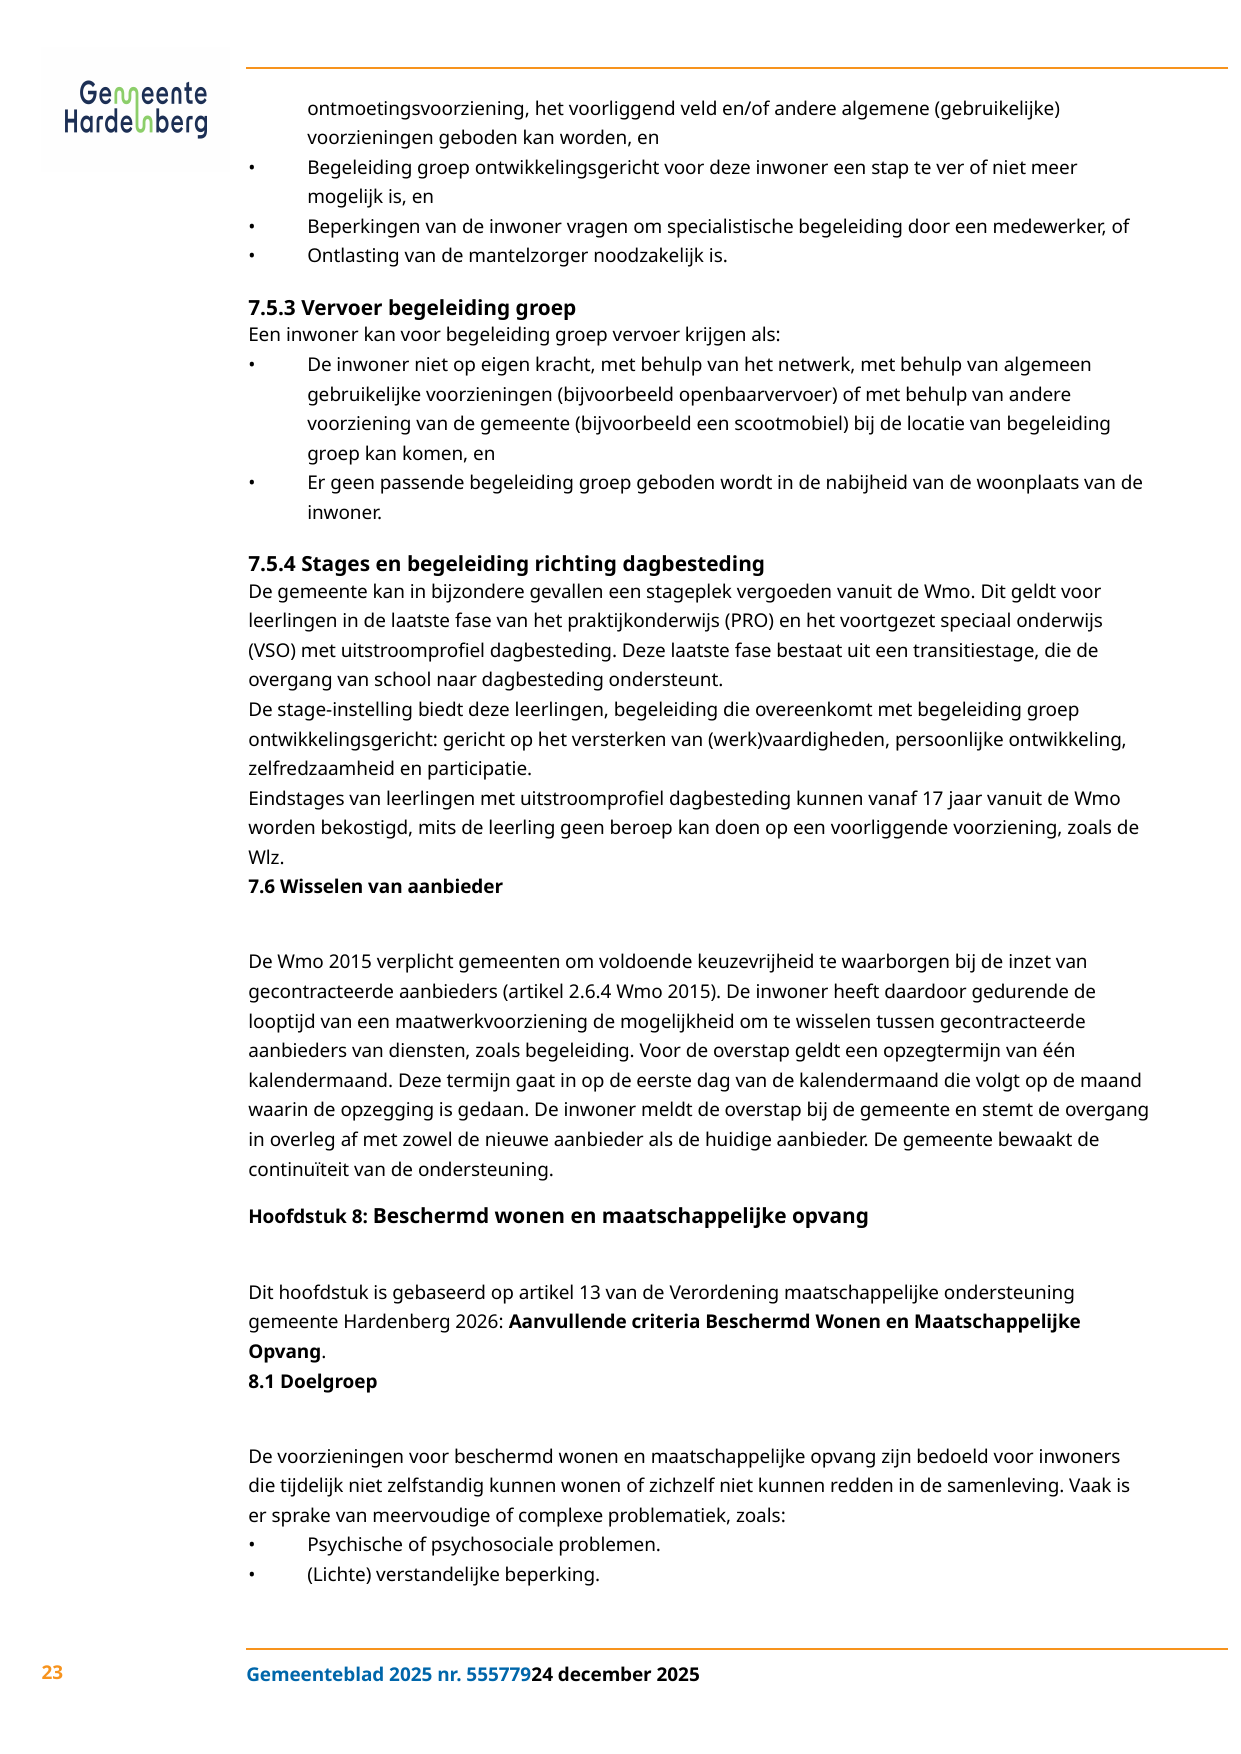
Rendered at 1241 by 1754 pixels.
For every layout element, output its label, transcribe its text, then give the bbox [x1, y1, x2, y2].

list Ontlasting van de mantelzorger noodzakelijk is. [248, 243, 1152, 268]
text Dit hoofdstuk is gebaseerd op artikel 13 van de Verordening maatschappelijke ondersteuning gemeente Hardenberg 2026: Aanvullende criteria Beschermd Wonen en Maatschappelijke Opvang. [248, 1279, 1152, 1364]
text Eindstages van leerlingen met uitstroomprofiel dagbesteding kunnen vanaf 17 jaar vanuit de Wmo worden bekostigd, mits de leerling geen beroep kan doen op een voorliggende voorziening, zoals de Wlz. [248, 785, 1152, 870]
text De Wmo 2015 verplicht gemeenten om voldoende keuzevrijheid te waarborgen bij de inzet van gecontracteerde aanbieders (artikel 2.6.4 Wmo 2015). De inwoner heeft daardoor gedurende de looptijd van een maatwerkvoorziening de mogelijkheid om te wisselen tussen gecontracteerde aanbieders van diensten, zoals begeleiding. Voor de overstap geldt een opzegtermijn van één kalendermaand. Deze termijn gaat in op de eerste dag van de kalendermaand die volgt op de maand waarin de opzegging is gedaan. De inwoner meldt de overstap bij de gemeente en stemt de overgang in overleg af met zowel de nieuwe aanbieder als de huidige aanbieder. De gemeente bewaakt de continuïteit van de ondersteuning. [248, 949, 1152, 1182]
list Beperkingen van de inwoner vragen om specialistische begeleiding door een medewerker, of [248, 213, 1152, 239]
text 7.5.4 Stages en begeleiding richting dagbesteding [248, 549, 1152, 578]
text De stage-instelling biedt deze leerlingen, begeleiding die overeenkomt met begeleiding groep ontwikkelingsgericht: gericht op het versterken van (werk)vaardigheden, persoonlijke ontwikkeling, zelfredzaamheid en participatie. [248, 696, 1152, 781]
list Psychische of psychosociale problemen. [248, 1532, 1152, 1557]
text 8.1 Doelgroep [248, 1368, 1152, 1394]
text 7.5.3 Vervoer begeleiding groep [248, 293, 1152, 322]
text 7.6 Wisselen van aanbieder [248, 874, 1152, 899]
list (Lichte) verstandelijke beperking. [248, 1561, 1152, 1587]
text Een inwoner kan voor begeleiding groep vervoer krijgen als: [248, 322, 1152, 347]
list Er geen passende begeleiding groep geboden wordt in de nabijheid van de woonplaats van de inwoner. [248, 469, 1152, 525]
list Begeleiding groep ontwikkelingsgericht voor deze inwoner een stap te ver of niet meer mogelijk is, en [248, 154, 1152, 209]
list De inwoner niet op eigen kracht, met behulp van het netwerk, met behulp van algemeen gebruikelijke voorzieningen (bijvoorbeeld openbaarvervoer) of met behulp van andere voorziening van de gemeente (bijvoorbeeld een scootmobiel) bij de locatie van begeleiding groep kan komen, en [248, 351, 1152, 466]
list ontmoetingsvoorziening, het voorliggend veld en/of andere algemene (gebruikelijke) voorzieningen geboden kan worden, en [248, 95, 1152, 150]
text De gemeente kan in bijzondere gevallen een stageplek vergoeden vanuit de Wmo. Dit geldt voor leerlingen in de laatste fase van het praktijkonderwijs (PRO) en het voortgezet speciaal onderwijs (VSO) met uitstroomprofiel dagbesteding. Deze laatste fase bestaat uit een transitiestage, die de overgang van school naar dagbesteding ondersteunt. [248, 578, 1152, 692]
text De voorzieningen voor beschermd wonen en maatschappelijke opvang zijn bedoeld voor inwoners die tijdelijk niet zelfstandig kunnen wonen of zichzelf niet kunnen redden in de samenleving. Vaak is er sprake van meervoudige of complexe problematiek, zoals: [248, 1443, 1152, 1528]
text Hoofdstuk 8: Beschermd wonen en maatschappelijke opvang [248, 1201, 1152, 1230]
picture [41, 47, 231, 172]
